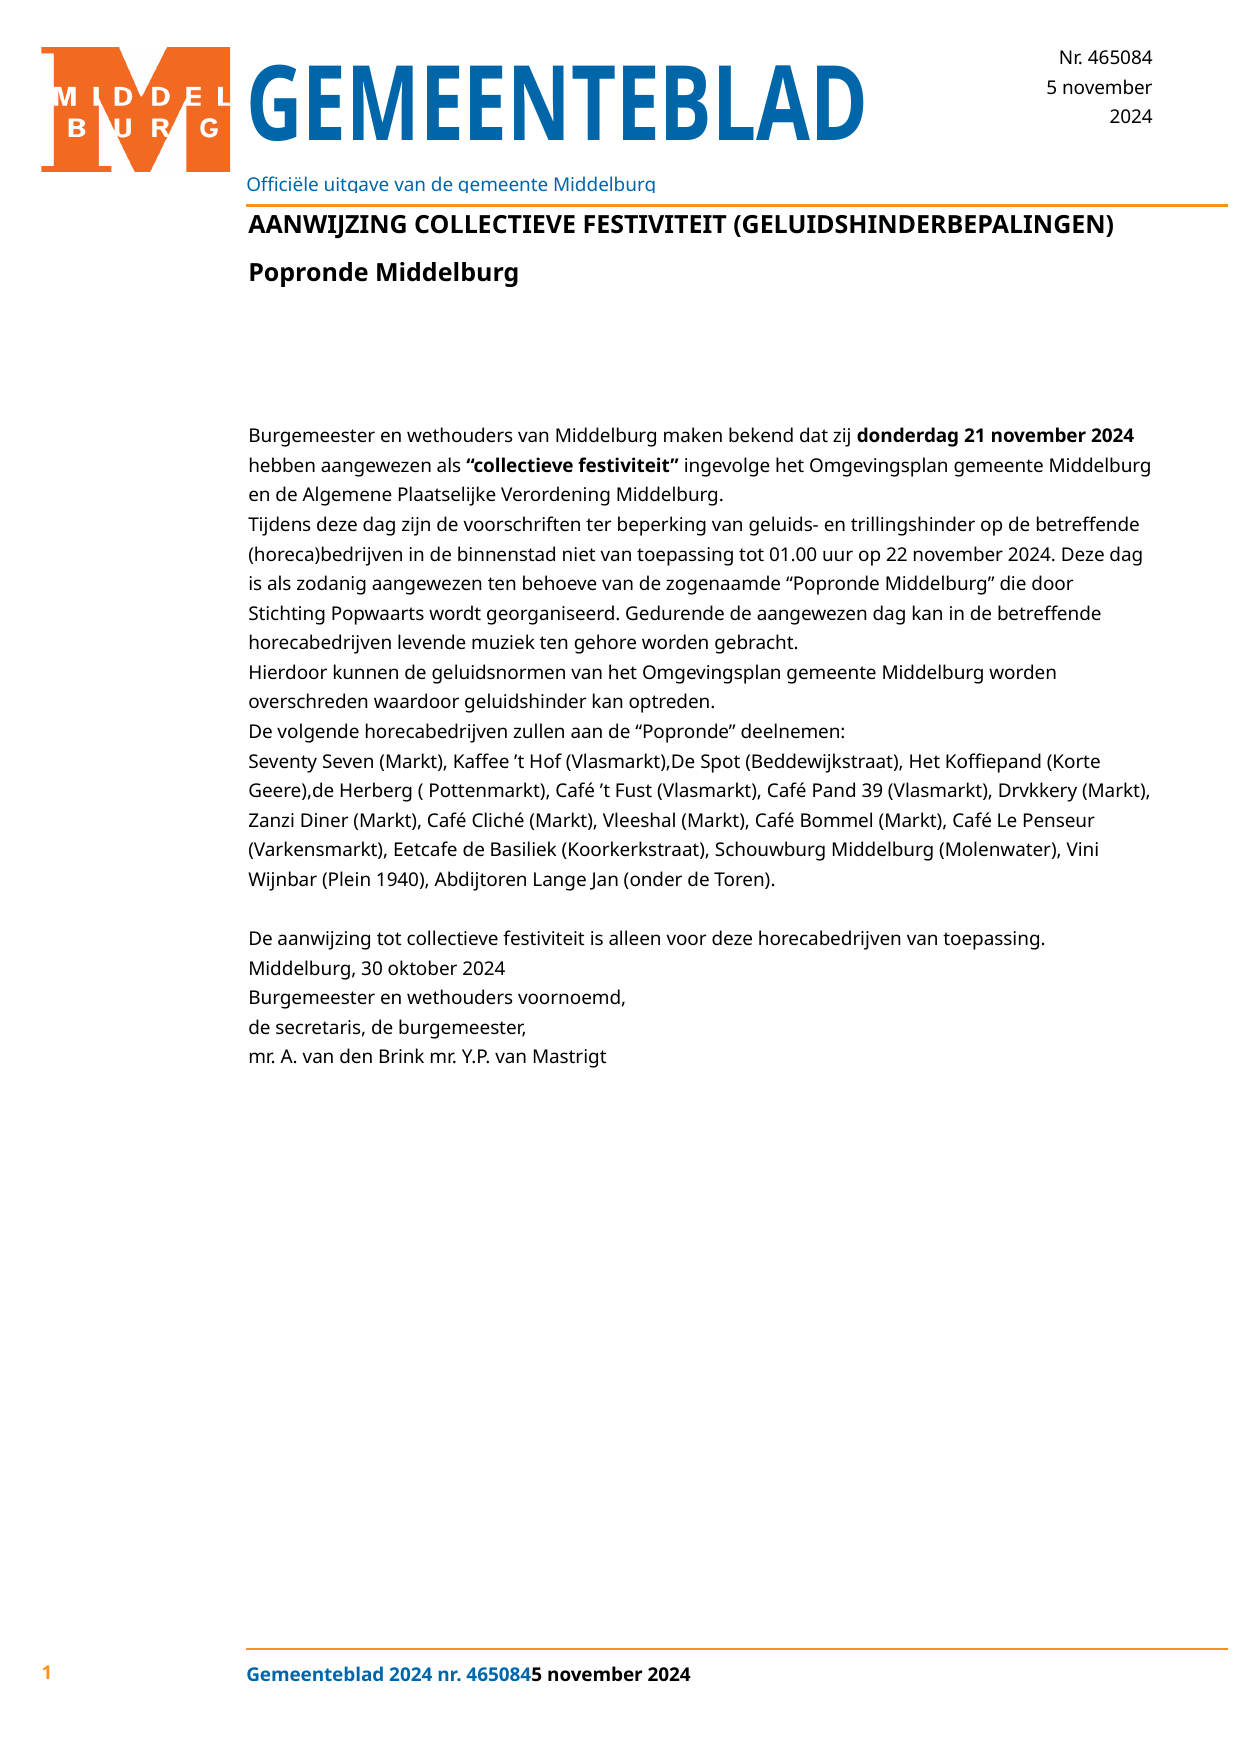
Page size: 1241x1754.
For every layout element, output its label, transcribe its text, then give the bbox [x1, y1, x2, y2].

text Burgemeester en wethouders voornoemd, [248, 984, 1152, 1010]
text De volgende horecabedrijven zullen aan de “Popronde” deelnemen: [248, 718, 1152, 744]
text AANWIJZING COLLECTIEVE FESTIVITEIT (GELUIDSHINDERBEPALINGEN) Popronde Middelburg [248, 207, 1152, 288]
text De aanwijzing tot collectieve festiviteit is alleen voor deze horecabedrijven van toepassing. [248, 925, 1152, 951]
text de secretaris, de burgemeester, [248, 1014, 1152, 1040]
text Middelburg, 30 oktober 2024 [248, 955, 1152, 981]
text Burgemeester en wethouders van Middelburg maken bekend dat zij donderdag 21 november 2024 hebben aangewezen als “collectieve festiviteit” ingevolge het Omgevingsplan gemeente Middelburg en de Algemene Plaatselijke Verordening Middelburg. [248, 422, 1152, 507]
text Tijdens deze dag zijn de voorschriften ter beperking van geluids- en trillingshinder op de betreffende (horeca)bedrijven in de binnenstad niet van toepassing tot 01.00 uur op 22 november 2024. Deze dag is als zodanig aangewezen ten behoeve van de zogenaamde “Popronde Middelburg” die door Stichting Popwaarts wordt georganiseerd. Gedurende de aangewezen dag kan in de betreffende horecabedrijven levende muziek ten gehore worden gebracht. [248, 511, 1152, 655]
text mr. A. van den Brink mr. Y.P. van Mastrigt [248, 1044, 1152, 1069]
text Seventy Seven (Markt), Kaffee ’t Hof (Vlasmarkt),De Spot (Beddewijkstraat), Het Koffiepand (Korte Geere),de Herberg ( Pottenmarkt), Café ’t Fust (Vlasmarkt), Café Pand 39 (Vlasmarkt), Drvkkery (Markt), Zanzi Diner (Markt), Café Cliché (Markt), Vleeshal (Markt), Café Bommel (Markt), Café Le Penseur (Varkensmarkt), Eetcafe de Basiliek (Koorkerkstraat), Schouwburg Middelburg (Molenwater), Vini Wijnbar (Plein 1940), Abdijtoren Lange Jan (onder de Toren). [248, 748, 1152, 892]
text Hierdoor kunnen de geluidsnormen van het Omgevingsplan gemeente Middelburg worden overschreden waardoor geluidshinder kan optreden. [248, 659, 1152, 714]
picture [41, 47, 231, 172]
